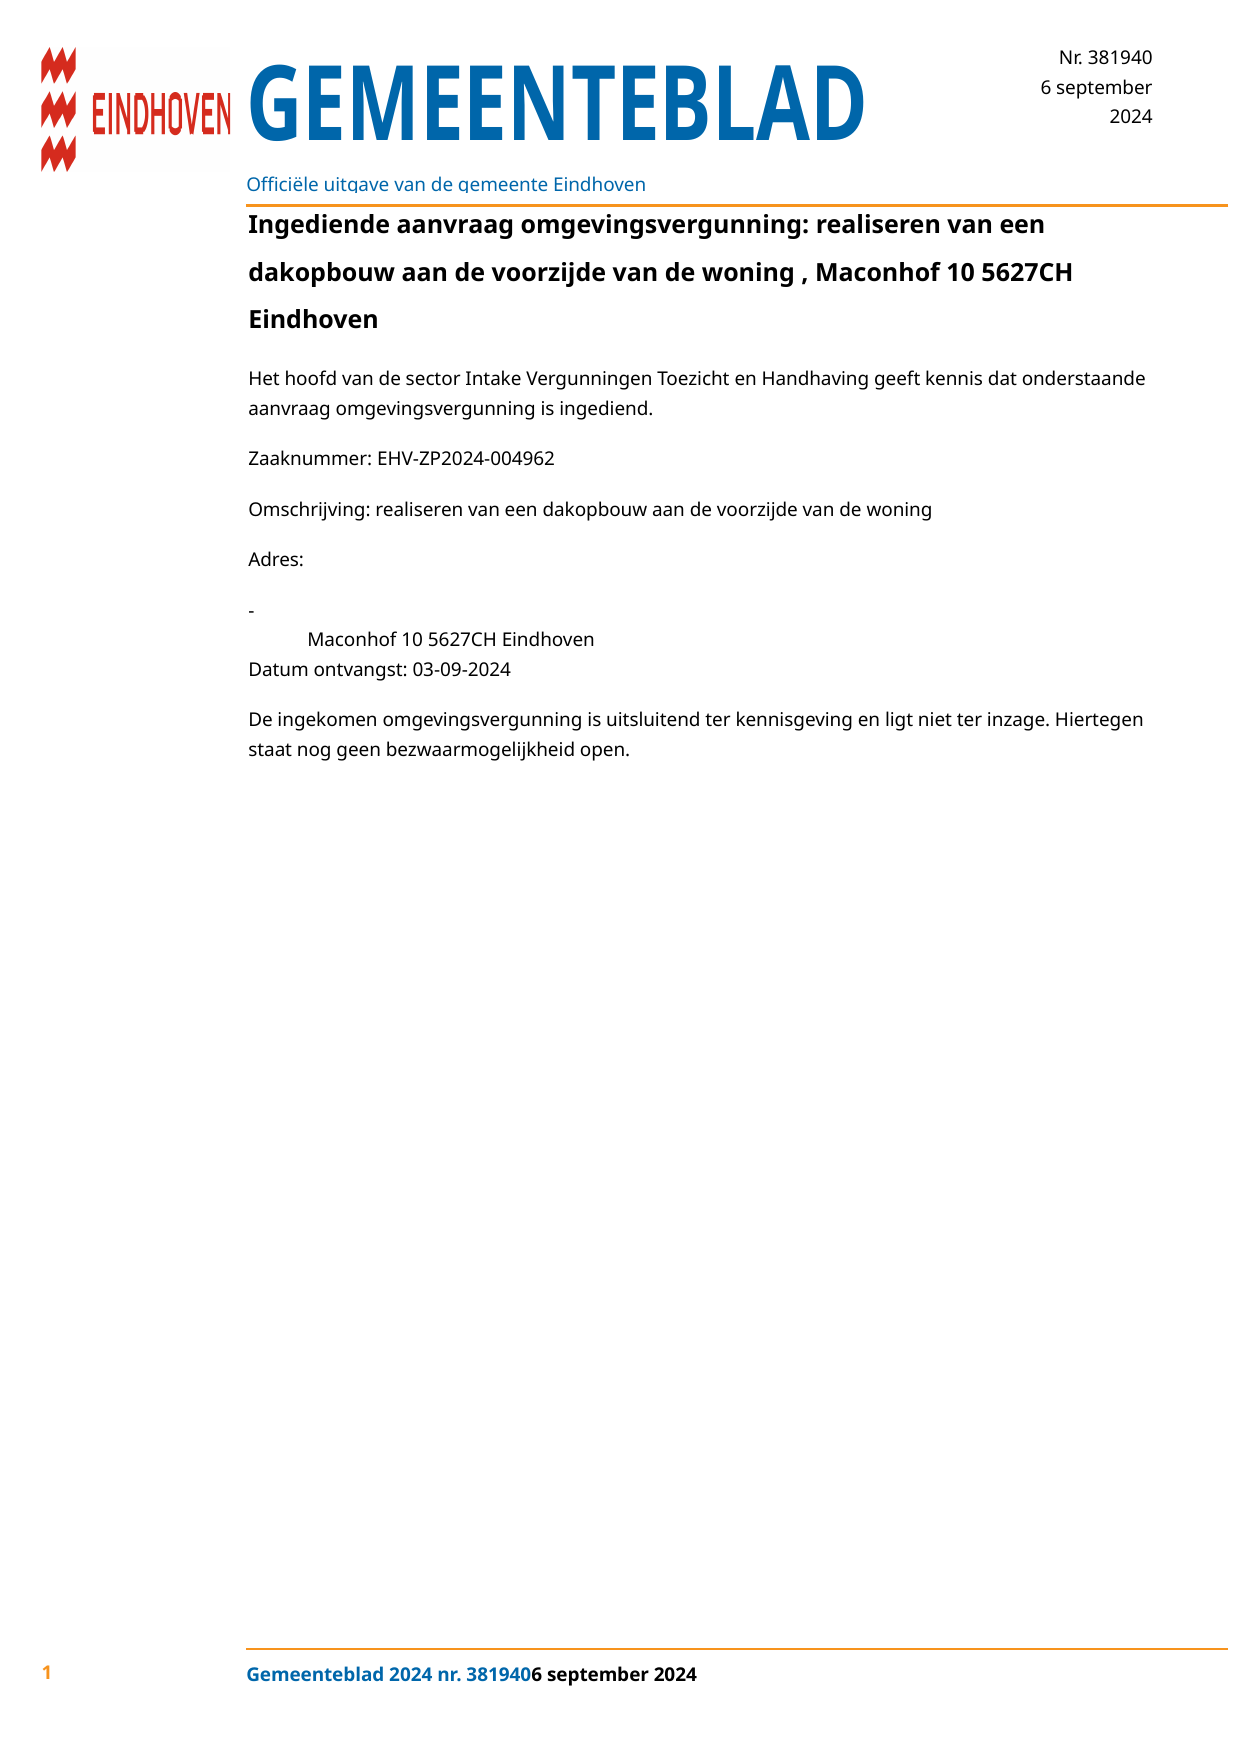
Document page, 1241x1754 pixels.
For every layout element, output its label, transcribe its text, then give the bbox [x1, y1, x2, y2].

picture [41, 47, 231, 172]
list Maconhof 10 5627CH Eindhoven [248, 626, 1152, 652]
text Ingediende aanvraag omgevingsvergunning: realiseren van een dakopbouw aan de voorzijde van de woning , Maconhof 10 5627CH Eindhoven [248, 207, 1152, 336]
text Omschrijving: realiseren van een dakopbouw aan de voorzijde van de woning [248, 496, 1152, 522]
text Datum ontvangst: 03-09-2024 [248, 656, 1152, 682]
text Adres: [248, 546, 1152, 572]
text De ingekomen omgevingsvergunning is uitsluitend ter kennisgeving en ligt niet ter inzage. Hiertegen staat nog geen bezwaarmogelijkheid open. [248, 706, 1152, 762]
text Zaaknummer: EHV-ZP2024-004962 [248, 446, 1152, 471]
text Het hoofd van de sector Intake Vergunningen Toezicht en Handhaving geeft kennis dat onderstaande aanvraag omgevingsvergunning is ingediend. [248, 366, 1152, 421]
